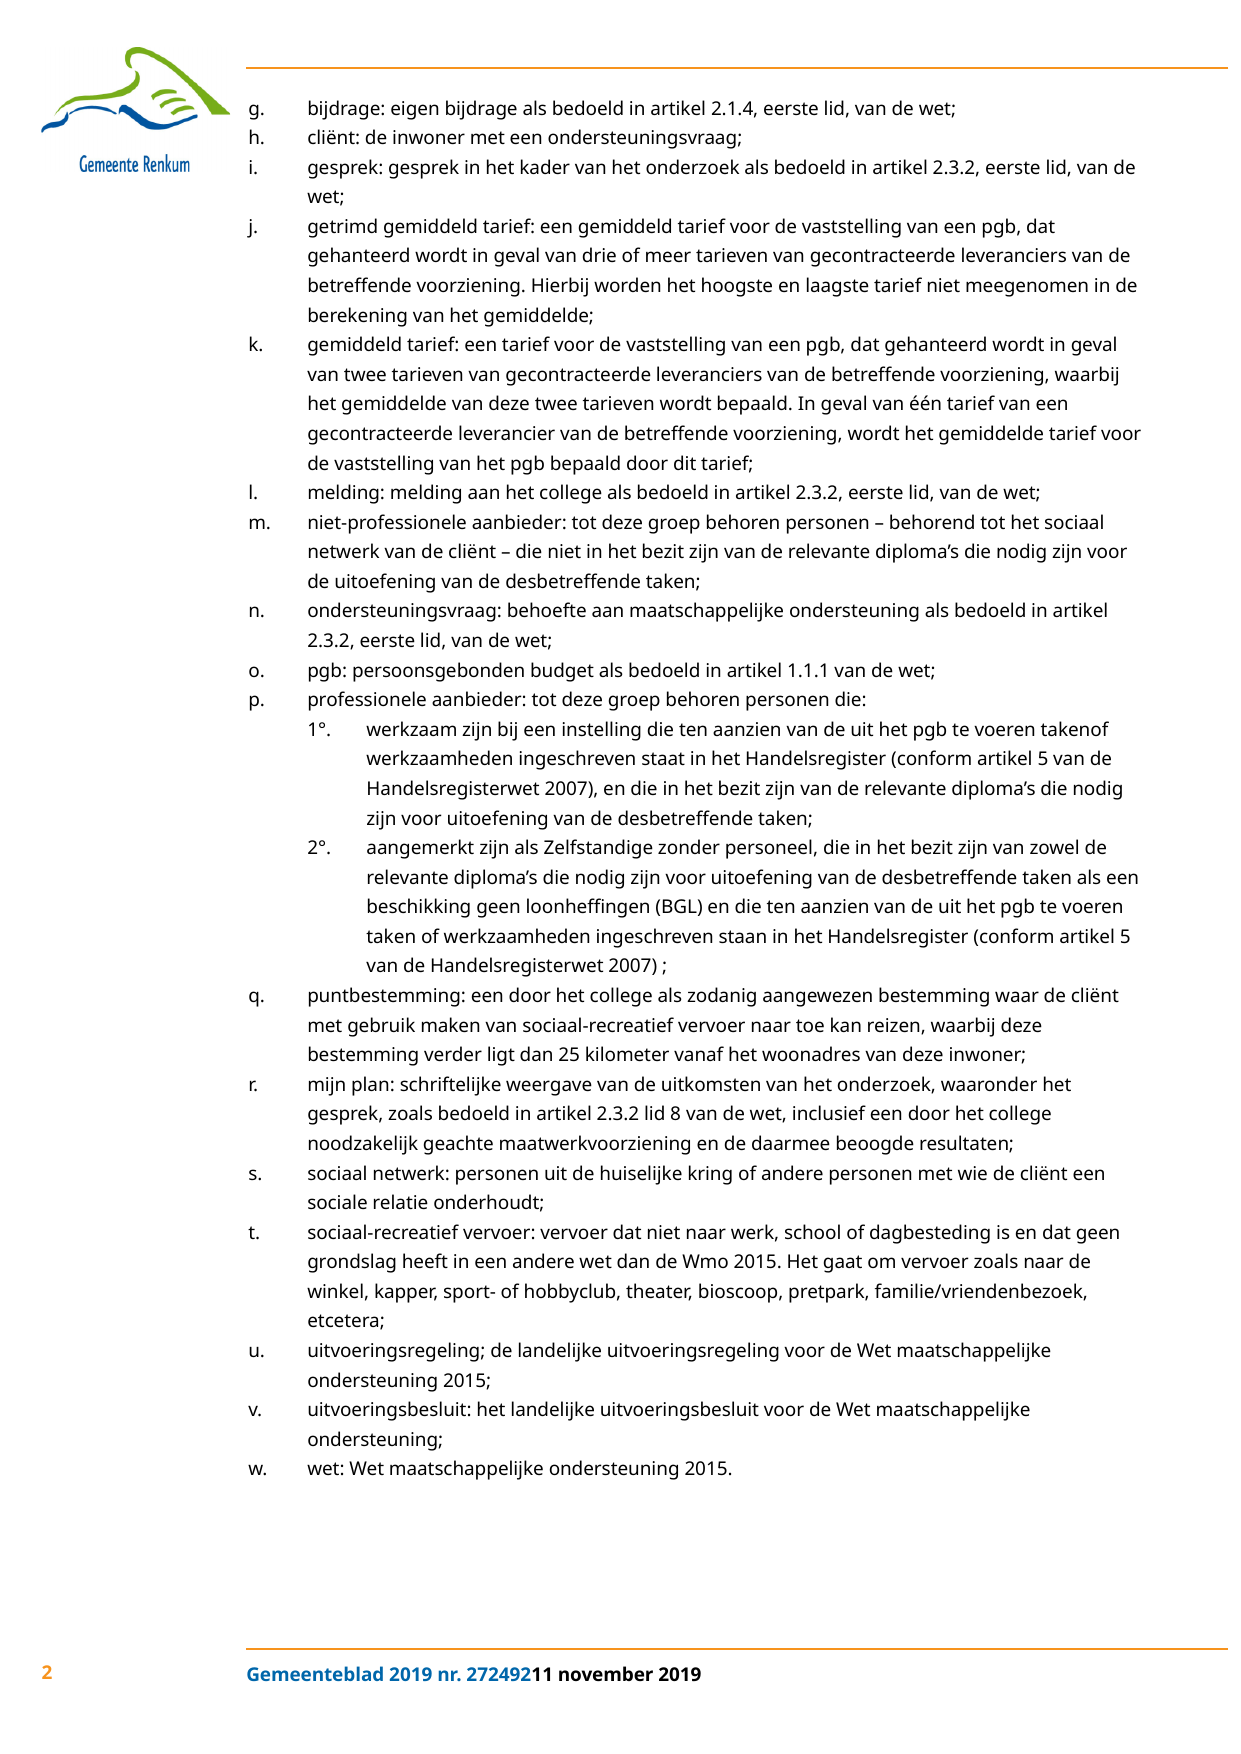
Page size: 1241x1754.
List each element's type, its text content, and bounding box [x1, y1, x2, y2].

picture [41, 47, 231, 172]
list bijdrage: eigen bijdrage als bedoeld in artikel 2.1.4, eerste lid, van de wet; [248, 95, 1152, 121]
list sociaal-recreatief vervoer: vervoer dat niet naar werk, school of dagbesteding is en dat geen grondslag heeft in een andere wet dan de Wmo 2015. Het gaat om vervoer zoals naar de winkel, kapper, sport- of hobbyclub, theater, bioscoop, pretpark, familie/vriendenbezoek, etcetera; [248, 1219, 1152, 1333]
list aangemerkt zijn als Zelfstandige zonder personeel, die in het bezit zijn van zowel de relevante diploma’s die nodig zijn voor uitoefening van de desbetreffende taken als een beschikking geen loonheffingen (BGL) en die ten aanzien van de uit het pgb te voeren taken of werkzaamheden ingeschreven staan in het Handelsregister (conform artikel 5 van de Handelsregisterwet 2007) ; [307, 834, 1152, 978]
list niet-professionele aanbieder: tot deze groep behoren personen – behorend tot het sociaal netwerk van de cliënt – die niet in het bezit zijn van de relevante diploma’s die nodig zijn voor de uitoefening van de desbetreffende taken; [248, 509, 1152, 594]
list uitvoeringsbesluit: het landelijke uitvoeringsbesluit voor de Wet maatschappelijke ondersteuning; [248, 1396, 1152, 1452]
list wet: Wet maatschappelijke ondersteuning 2015. [248, 1456, 1152, 1481]
list werkzaam zijn bij een instelling die ten aanzien van de uit het pgb te voeren takenof werkzaamheden ingeschreven staat in het Handelsregister (conform artikel 5 van de Handelsregisterwet 2007), en die in het bezit zijn van de relevante diploma’s die nodig zijn voor uitoefening van de desbetreffende taken; [307, 716, 1152, 831]
list uitvoeringsregeling; de landelijke uitvoeringsregeling voor de Wet maatschappelijke ondersteuning 2015; [248, 1337, 1152, 1393]
list puntbestemming: een door het college als zodanig aangewezen bestemming waar de cliënt met gebruik maken van sociaal-recreatief vervoer naar toe kan reizen, waarbij deze bestemming verder ligt dan 25 kilometer vanaf het woonadres van deze inwoner; [248, 982, 1152, 1067]
list mijn plan: schriftelijke weergave van de uitkomsten van het onderzoek, waaronder het gesprek, zoals bedoeld in artikel 2.3.2 lid 8 van de wet, inclusief een door het college noodzakelijk geachte maatwerkvoorziening en de daarmee beoogde resultaten; [248, 1071, 1152, 1156]
list getrimd gemiddeld tarief: een gemiddeld tarief voor de vaststelling van een pgb, dat gehanteerd wordt in geval van drie of meer tarieven van gecontracteerde leveranciers van de betreffende voorziening. Hierbij worden het hoogste en laagste tarief niet meegenomen in de berekening van het gemiddelde; [248, 213, 1152, 328]
list sociaal netwerk: personen uit de huiselijke kring of andere personen met wie de cliënt een sociale relatie onderhoudt; [248, 1160, 1152, 1215]
list cliënt: de inwoner met een ondersteuningsvraag; [248, 124, 1152, 150]
list gesprek: gesprek in het kader van het onderzoek als bedoeld in artikel 2.3.2, eerste lid, van de wet; [248, 154, 1152, 209]
list ondersteuningsvraag: behoefte aan maatschappelijke ondersteuning als bedoeld in artikel 2.3.2, eerste lid, van de wet; [248, 598, 1152, 653]
list gemiddeld tarief: een tarief voor de vaststelling van een pgb, dat gehanteerd wordt in geval van twee tarieven van gecontracteerde leveranciers van de betreffende voorziening, waarbij het gemiddelde van deze twee tarieven wordt bepaald. In geval van één tarief van een gecontracteerde leverancier van de betreffende voorziening, wordt het gemiddelde tarief voor de vaststelling van het pgb bepaald door dit tarief; [248, 331, 1152, 476]
list pgb: persoonsgebonden budget als bedoeld in artikel 1.1.1 van de wet; [248, 657, 1152, 683]
list melding: melding aan het college als bedoeld in artikel 2.3.2, eerste lid, van de wet; [248, 479, 1152, 505]
list professionele aanbieder: tot deze groep behoren personen die: [248, 686, 1152, 712]
